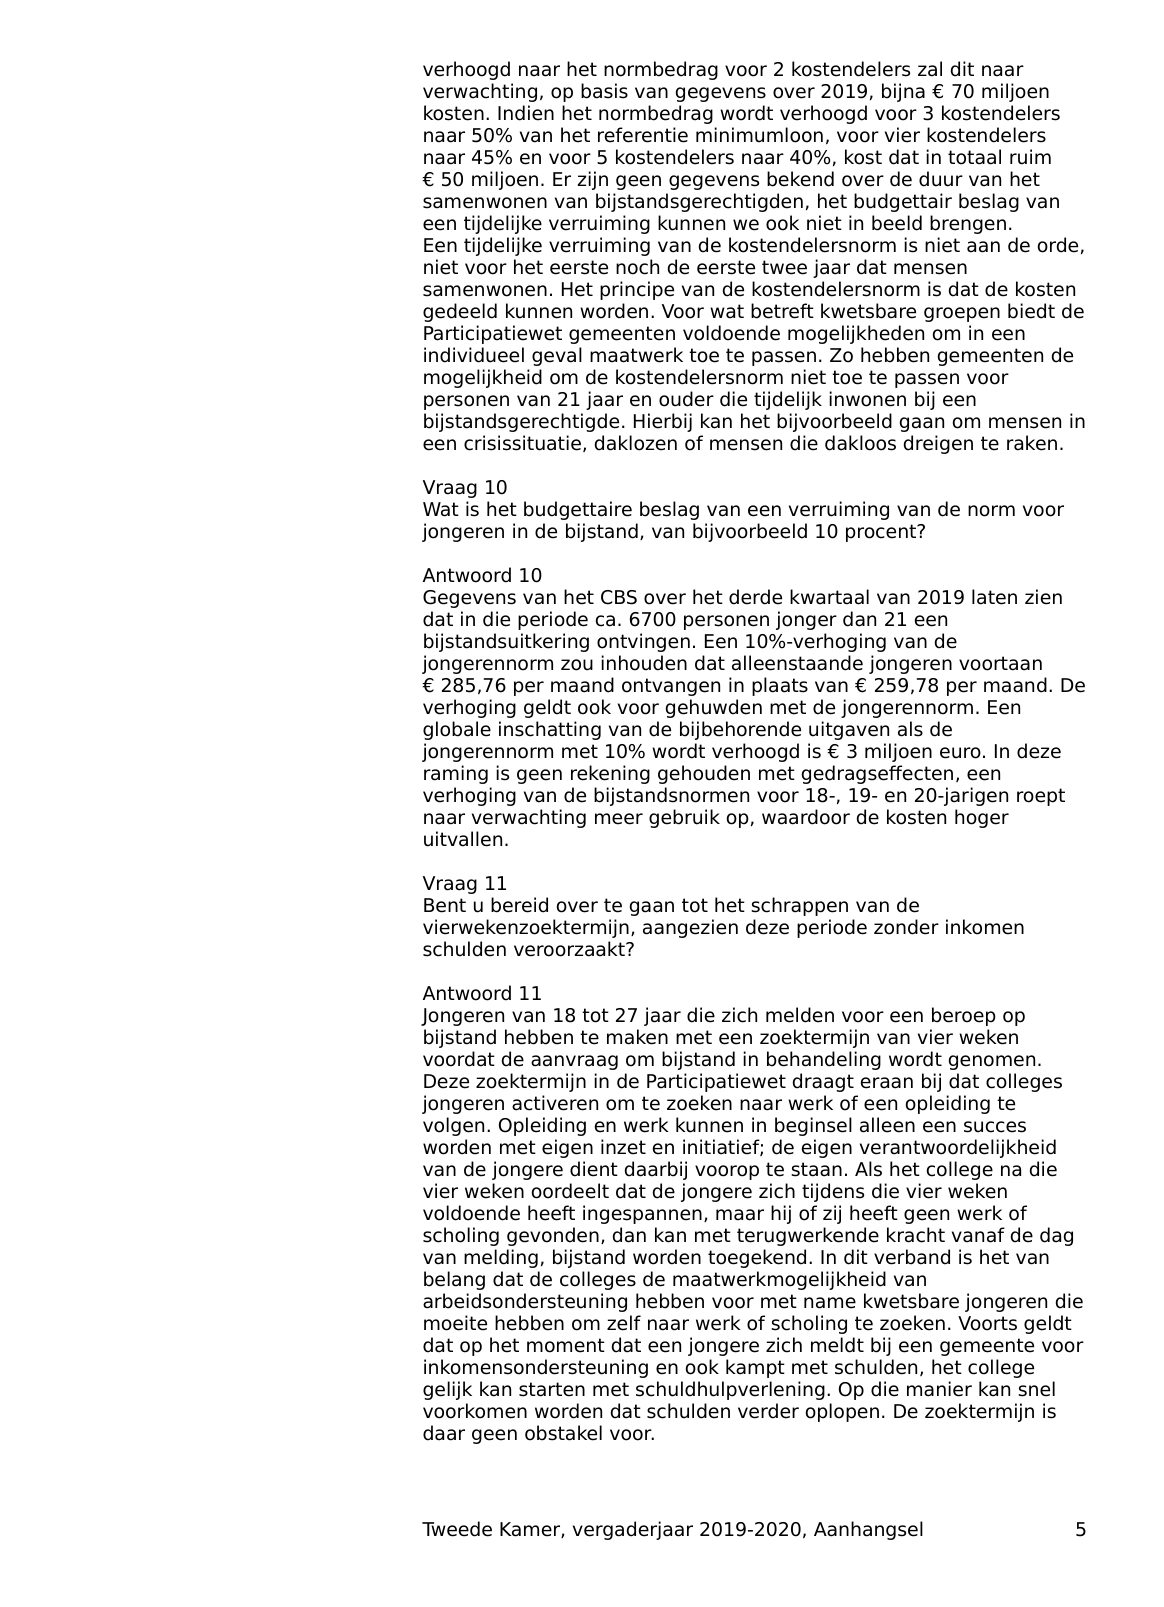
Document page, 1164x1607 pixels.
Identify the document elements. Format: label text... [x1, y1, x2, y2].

text Gegevens van het CBS over het derde kwartaal van 2019 laten zien dat in die periode ca. 6700 personen jonger dan 21 een bijstandsuitkering ontvingen. Een 10%-verhoging van de jongerennorm zou inhouden dat alleenstaande jongeren voortaan € 285,76 per maand ontvangen in plaats van € 259,78 per maand. De verhoging geldt ook voor gehuwden met de jongerennorm. Een globale inschatting van de bijbehorende uitgaven als de jongerennorm met 10% wordt verhoogd is € 3 miljoen euro. In deze raming is geen rekening gehouden met gedragseffecten, een verhoging van de bijstandsnormen voor 18-, 19- en 20-jarigen roept naar verwachting meer gebruik op, waardoor de kosten hoger uitvallen. [422, 587, 1087, 851]
text Bent u bereid over te gaan tot het schrappen van de vierwekenzoektermijn, aangezien deze periode zonder inkomen schulden veroorzaakt? [422, 895, 1087, 961]
text Jongeren van 18 tot 27 jaar die zich melden voor een beroep op bijstand hebben te maken met een zoektermijn van vier weken voordat de aanvraag om bijstand in behandeling wordt genomen. Deze zoektermijn in de Participatiewet draagt eraan bij dat colleges jongeren activeren om te zoeken naar werk of een opleiding te volgen. Opleiding en werk kunnen in beginsel alleen een succes worden met eigen inzet en initiatief; de eigen verantwoordelijkheid van de jongere dient daarbij voorop te staan. Als het college na die vier weken oordeelt dat de jongere zich tijdens die vier weken voldoende heeft ingespannen, maar hij of zij heeft geen werk of scholing gevonden, dan kan met terugwerkende kracht vanaf de dag van melding, bijstand worden toegekend. In dit verband is het van belang dat de colleges de maatwerkmogelijkheid van arbeidsondersteuning hebben voor met name kwetsbare jongeren die moeite hebben om zelf naar werk of scholing te zoeken. Voorts geldt dat op het moment dat een jongere zich meldt bij een gemeente voor inkomensondersteuning en ook kampt met schulden, het college gelijk kan starten met schuldhulpverlening. Op die manier kan snel voorkomen worden dat schulden verder oplopen. De zoektermijn is daar geen obstakel voor. [422, 1005, 1087, 1444]
text Vraag 11 [422, 873, 1087, 895]
text Antwoord 11 [422, 983, 1087, 1005]
text Wat is het budgettaire beslag van een verruiming van de norm voor jongeren in de bijstand, van bijvoorbeeld 10 procent? [422, 499, 1087, 543]
text Vraag 10 [422, 477, 1087, 499]
text verhoogd naar het normbedrag voor 2 kostendelers zal dit naar verwachting, op basis van gegevens over 2019, bijna € 70 miljoen kosten. Indien het normbedrag wordt verhoogd voor 3 kostendelers naar 50% van het referentie minimumloon, voor vier kostendelers naar 45% en voor 5 kostendelers naar 40%, kost dat in totaal ruim € 50 miljoen. Er zijn geen gegevens bekend over de duur van het samenwonen van bijstandsgerechtigden, het budgettair beslag van een tijdelijke verruiming kunnen we ook niet in beeld brengen. [422, 59, 1087, 235]
text Een tijdelijke verruiming van de kostendelersnorm is niet aan de orde, niet voor het eerste noch de eerste twee jaar dat mensen samenwonen. Het principe van de kostendelersnorm is dat de kosten gedeeld kunnen worden. Voor wat betreft kwetsbare groepen biedt de Participatiewet gemeenten voldoende mogelijkheden om in een individueel geval maatwerk toe te passen. Zo hebben gemeenten de mogelijkheid om de kostendelersnorm niet toe te passen voor personen van 21 jaar en ouder die tijdelijk inwonen bij een bijstandsgerechtigde. Hierbij kan het bijvoorbeeld gaan om mensen in een crisissituatie, daklozen of mensen die dakloos dreigen te raken. [422, 235, 1087, 455]
text Antwoord 10 [422, 565, 1087, 587]
